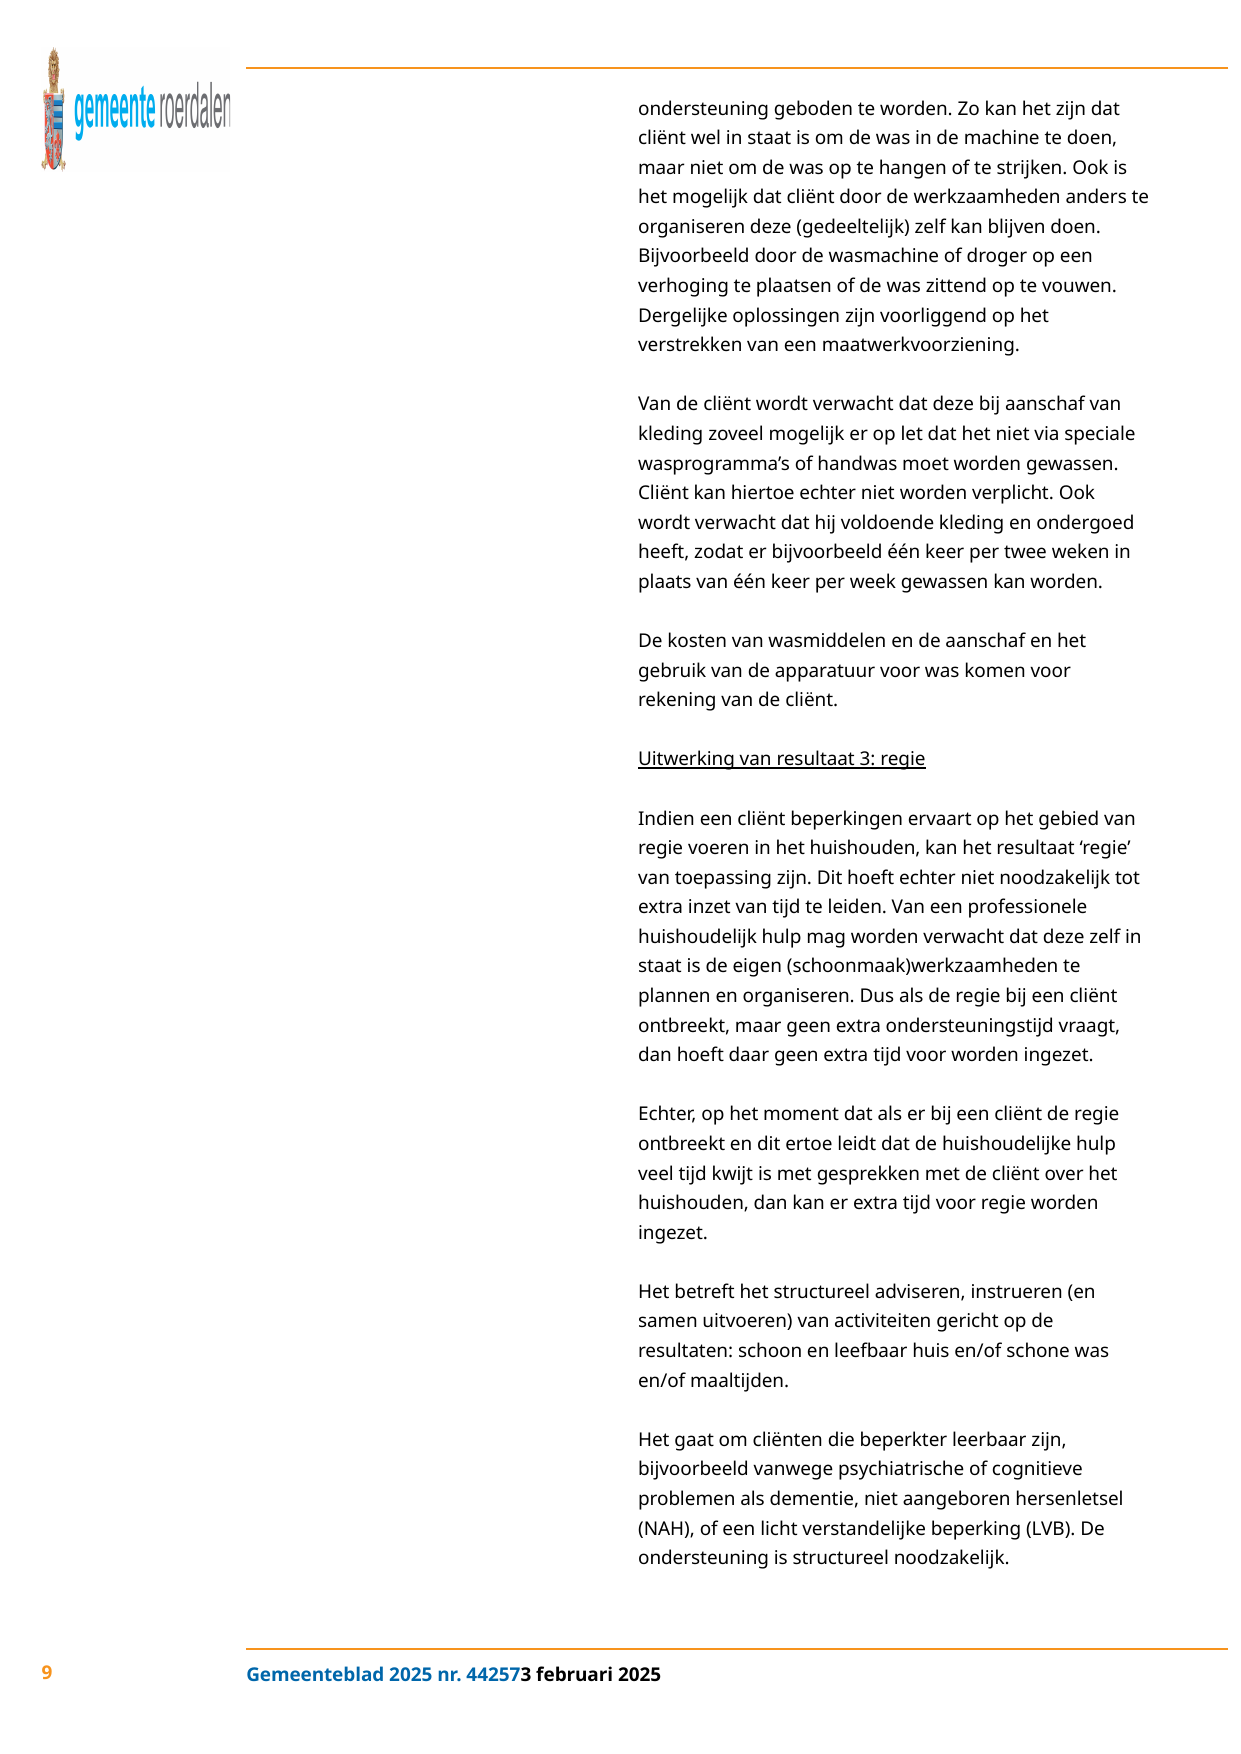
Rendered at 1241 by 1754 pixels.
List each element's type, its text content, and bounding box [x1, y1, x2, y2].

picture [41, 47, 231, 172]
table_cell ondersteuning geboden te worden. Zo kan het zijn dat cliënt wel in staat is om de was in de machine te doen, maar niet om de was op te hangen of te strijken. Ook is het mogelijk dat cliënt door de werkzaamheden anders te organiseren deze (gedeeltelijk) zelf kan blijven doen. Bijvoorbeeld door de wasmachine of droger op een verhoging te plaatsen of de was zittend op te vouwen. Dergelijke oplossingen zijn voorliggend op het verstrekken van een maatwerkvoorziening. Van de cliënt wordt verwacht dat deze bij aanschaf van kleding zoveel mogelijk er op let dat het niet via speciale wasprogramma’s of handwas moet worden gewassen. Cliënt kan hiertoe echter niet worden verplicht. Ook wordt verwacht dat hij voldoende kleding en ondergoed heeft, zodat er bijvoorbeeld één keer per twee weken in plaats van één keer per week gewassen kan worden. De kosten van wasmiddelen en de aanschaf en het gebruik van de apparatuur voor was komen voor rekening van de cliënt. Uitwerking van resultaat 3: regie Indien een cliënt beperkingen ervaart op het gebied van regie voeren in het huishouden, kan het resultaat ‘regie’ van toepassing zijn. Dit hoeft echter niet noodzakelijk tot extra inzet van tijd te leiden. Van een professionele huishoudelijk hulp mag worden verwacht dat deze zelf in staat is de eigen (schoonmaak)werkzaamheden te plannen en organiseren. Dus als de regie bij een cliënt ontbreekt, maar geen extra ondersteuningstijd vraagt, dan hoeft daar geen extra tijd voor worden ingezet. Echter, op het moment dat als er bij een cliënt de regie ontbreekt en dit ertoe leidt dat de huishoudelijke hulp veel tijd kwijt is met gesprekken met de cliënt over het huishouden, dan kan er extra tijd voor regie worden ingezet. Het betreft het structureel adviseren, instrueren (en samen uitvoeren) van activiteiten gericht op de resultaten: schoon en leefbaar huis en/of schone was en/of maaltijden. Het gaat om cliënten die beperkter leerbaar zijn, bijvoorbeeld vanwege psychiatrische of cognitieve problemen als dementie, niet aangeboren hersenletsel (NAH), of een licht verstandelijke beperking (LVB). De ondersteuning is structureel noodzakelijk. [638, 95, 1152, 1600]
table_cell [248, 95, 638, 1600]
